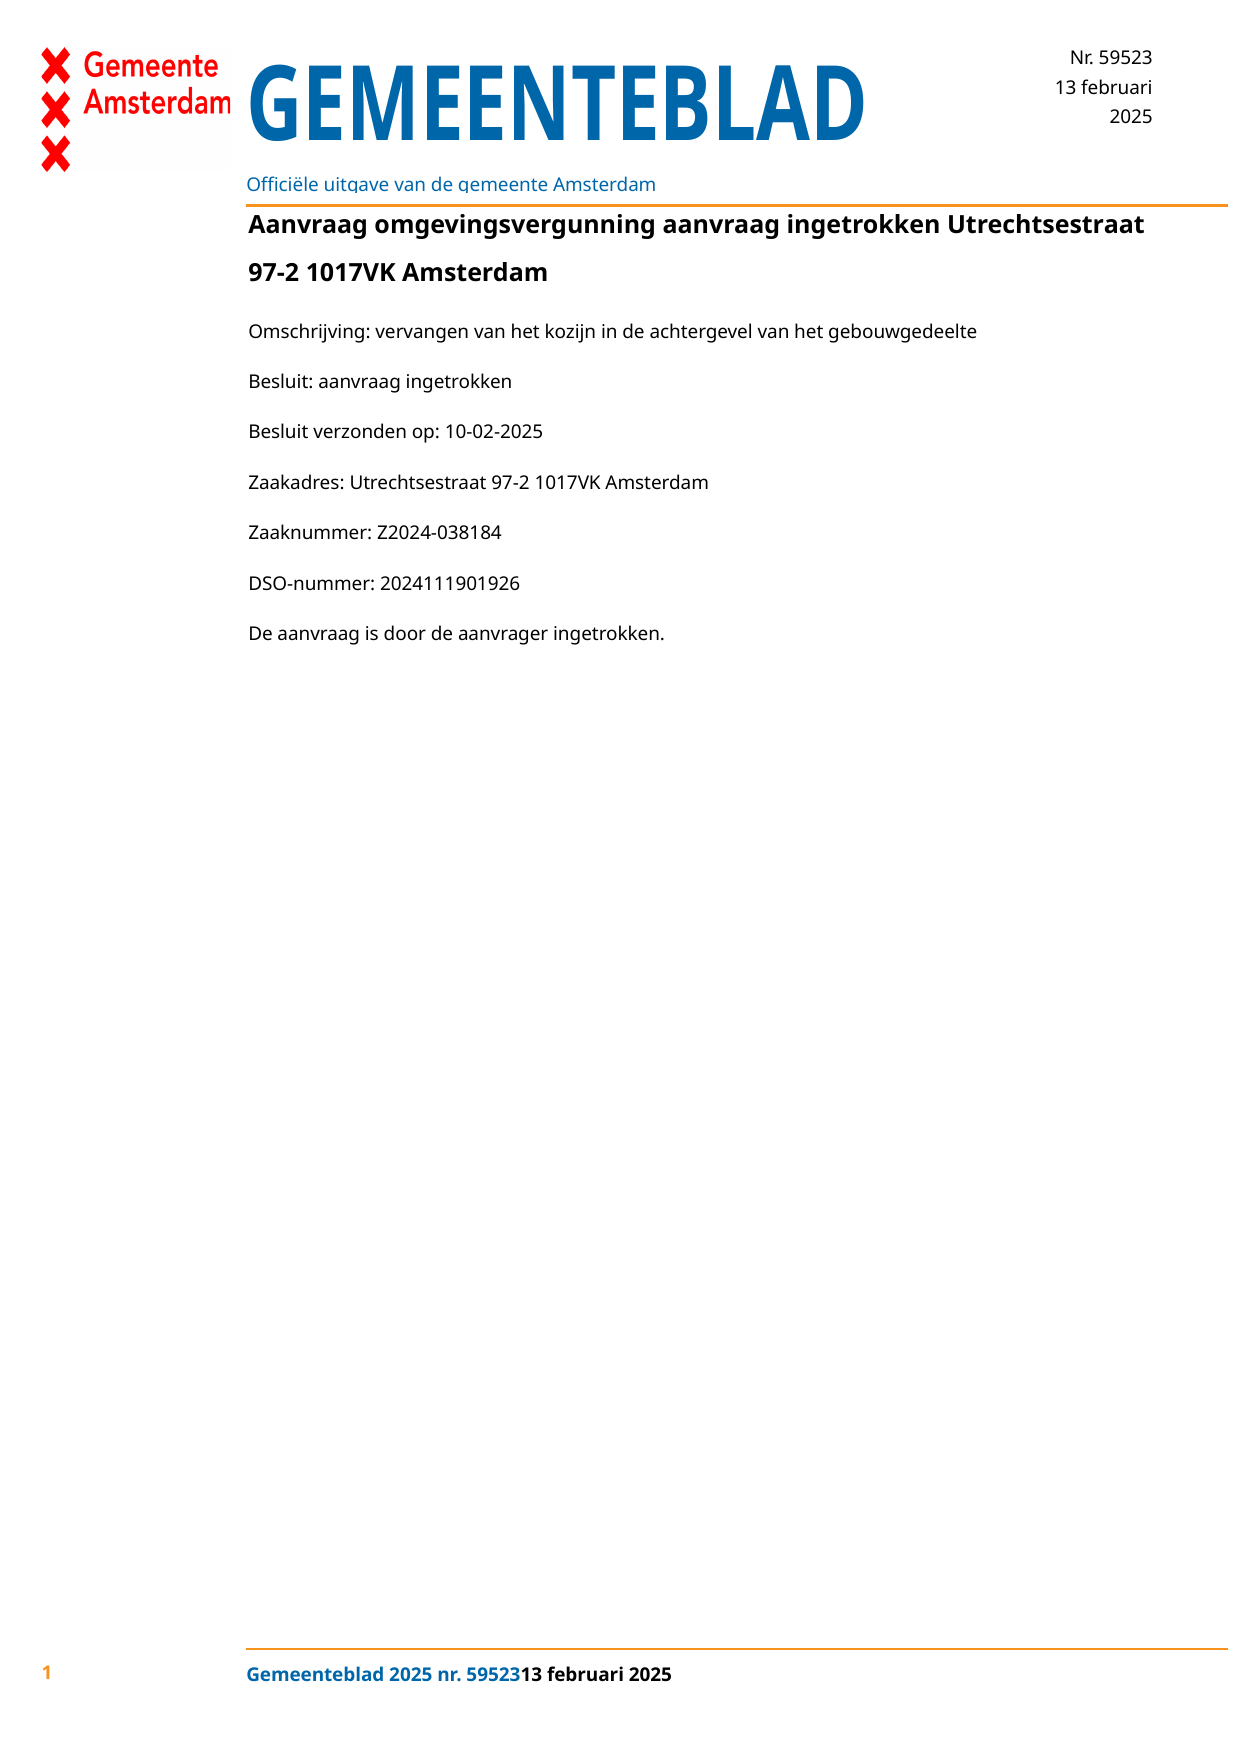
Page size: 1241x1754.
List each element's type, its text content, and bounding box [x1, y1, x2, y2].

text Zaakadres: Utrechtsestraat 97-2 1017VK Amsterdam [248, 469, 1152, 495]
text Besluit: aanvraag ingetrokken [248, 368, 1152, 394]
text DSO-nummer: 2024111901926 [248, 570, 1152, 596]
picture [41, 47, 231, 172]
text Aanvraag omgevingsvergunning aanvraag ingetrokken Utrechtsestraat 97-2 1017VK Amsterdam [248, 207, 1152, 288]
text Zaaknummer: Z2024-038184 [248, 519, 1152, 545]
text Besluit verzonden op: 10-02-2025 [248, 419, 1152, 444]
text De aanvraag is door de aanvrager ingetrokken. [248, 620, 1152, 646]
text Omschrijving: vervangen van het kozijn in de achtergevel van het gebouwgedeelte [248, 318, 1152, 344]
